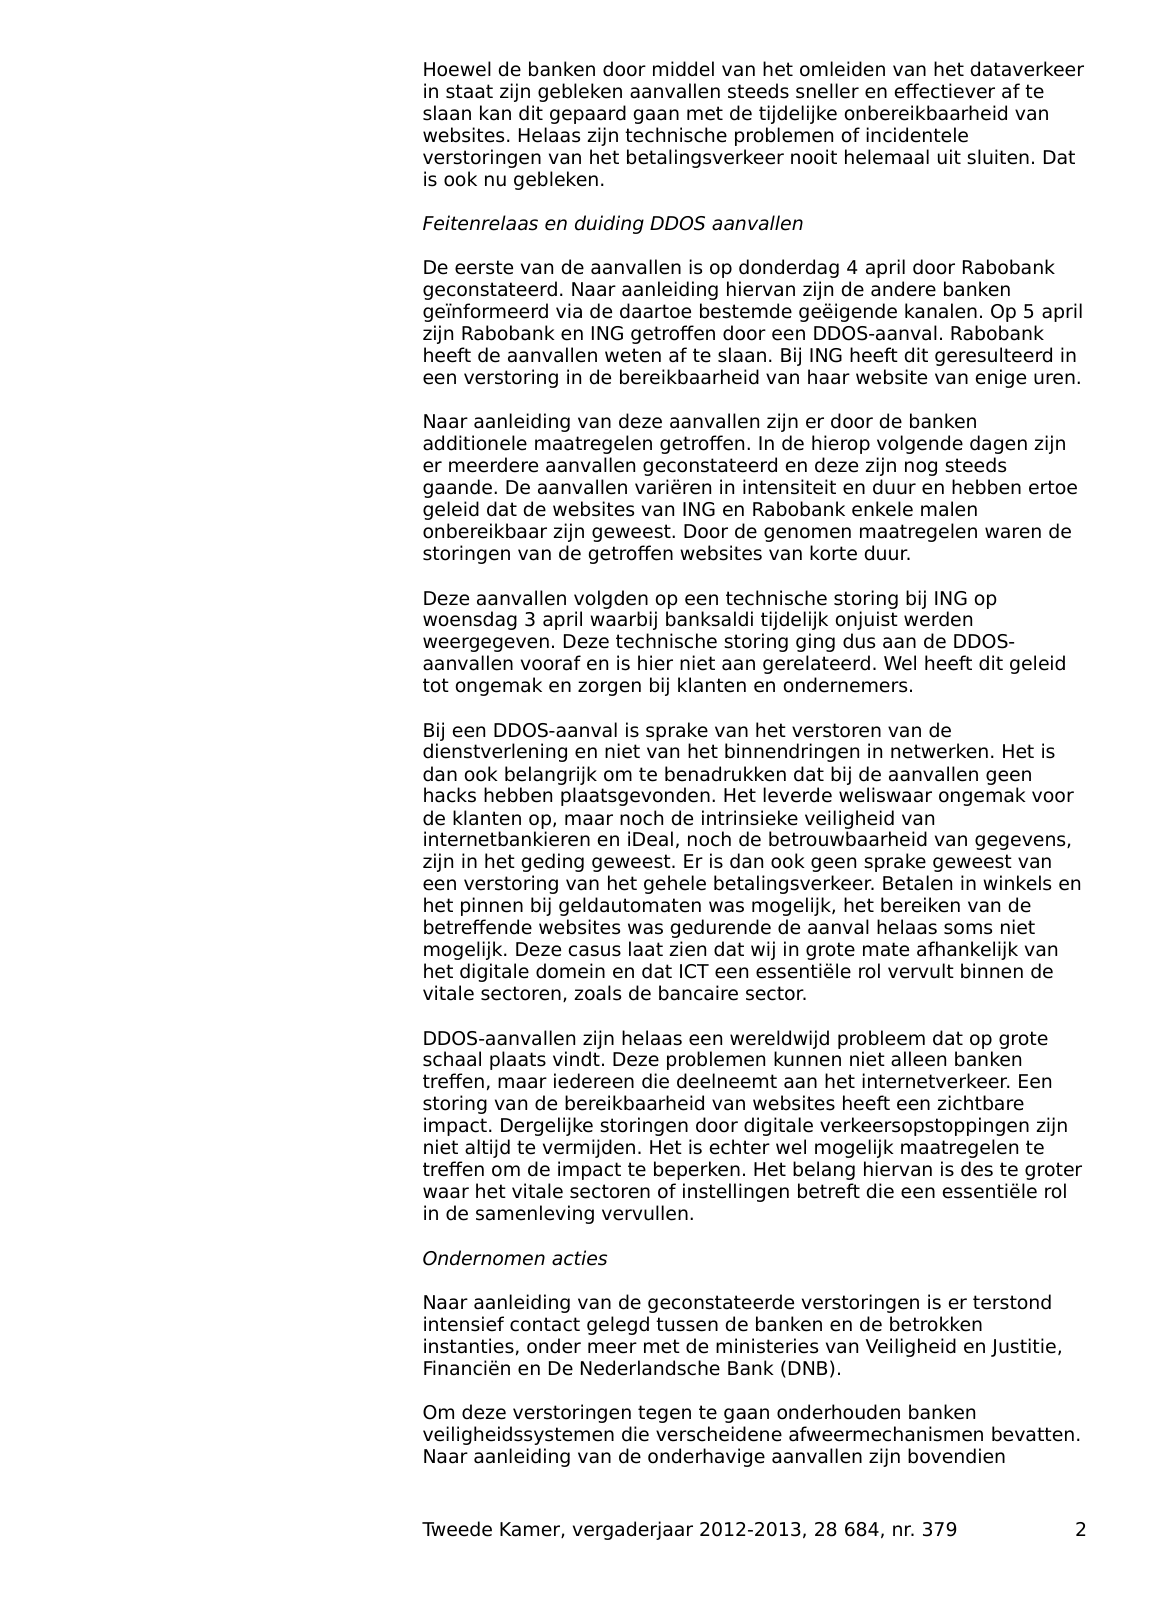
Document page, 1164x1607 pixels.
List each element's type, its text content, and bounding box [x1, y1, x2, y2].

text DDOS-aanvallen zijn helaas een wereldwijd probleem dat op grote schaal plaats vindt. Deze problemen kunnen niet alleen banken treffen, maar iedereen die deelneemt aan het internetverkeer. Een storing van de bereikbaarheid van websites heeft een zichtbare impact. Dergelijke storingen door digitale verkeersopstoppingen zijn niet altijd te vermijden. Het is echter wel mogelijk maatregelen te treffen om de impact te beperken. Het belang hiervan is des te groter waar het vitale sectoren of instellingen betreft die een essentiële rol in de samenleving vervullen. [422, 1027, 1087, 1225]
subtitle Feitenrelaas en duiding DDOS aanvallen [422, 213, 1087, 235]
text De eerste van de aanvallen is op donderdag 4 april door Rabobank geconstateerd. Naar aanleiding hiervan zijn de andere banken geïnformeerd via de daartoe bestemde geëigende kanalen. Op 5 april zijn Rabobank en ING getroffen door een DDOS-aanval. Rabobank heeft de aanvallen weten af te slaan. Bij ING heeft dit geresulteerd in een verstoring in de bereikbaarheid van haar website van enige uren. [422, 257, 1087, 389]
text Deze aanvallen volgden op een technische storing bij ING op woensdag 3 april waarbij banksaldi tijdelijk onjuist werden weergegeven. Deze technische storing ging dus aan de DDOS-aanvallen vooraf en is hier niet aan gerelateerd. Wel heeft dit geleid tot ongemak en zorgen bij klanten en ondernemers. [422, 587, 1087, 697]
text Bij een DDOS-aanval is sprake van het verstoren van de dienstverlening en niet van het binnendringen in netwerken. Het is dan ook belangrijk om te benadrukken dat bij de aanvallen geen hacks hebben plaatsgevonden. Het leverde weliswaar ongemak voor de klanten op, maar noch de intrinsieke veiligheid van internetbankieren en iDeal, noch de betrouwbaarheid van gegevens, zijn in het geding geweest. Er is dan ook geen sprake geweest van een verstoring van het gehele betalingsverkeer. Betalen in winkels en het pinnen bij geldautomaten was mogelijk, het bereiken van de betreffende websites was gedurende de aanval helaas soms niet mogelijk. Deze casus laat zien dat wij in grote mate afhankelijk van het digitale domein en dat ICT een essentiële rol vervult binnen de vitale sectoren, zoals de bancaire sector. [422, 719, 1087, 1005]
text Hoewel de banken door middel van het omleiden van het dataverkeer in staat zijn gebleken aanvallen steeds sneller en effectiever af te slaan kan dit gepaard gaan met de tijdelijke onbereikbaarheid van websites. Helaas zijn technische problemen of incidentele verstoringen van het betalingsverkeer nooit helemaal uit sluiten. Dat is ook nu gebleken. [422, 59, 1087, 191]
subtitle Ondernomen acties [422, 1247, 1087, 1269]
text Om deze verstoringen tegen te gaan onderhouden banken veiligheidssystemen die verscheidene afweermechanismen bevatten. Naar aanleiding van de onderhavige aanvallen zijn bovendien [422, 1402, 1087, 1468]
text Naar aanleiding van de geconstateerde verstoringen is er terstond intensief contact gelegd tussen de banken en de betrokken instanties, onder meer met de ministeries van Veiligheid en Justitie, Financiën en De Nederlandsche Bank (DNB). [422, 1292, 1087, 1379]
text Naar aanleiding van deze aanvallen zijn er door de banken additionele maatregelen getroffen. In de hierop volgende dagen zijn er meerdere aanvallen geconstateerd en deze zijn nog steeds gaande. De aanvallen variëren in intensiteit en duur en hebben ertoe geleid dat de websites van ING en Rabobank enkele malen onbereikbaar zijn geweest. Door de genomen maatregelen waren de storingen van de getroffen websites van korte duur. [422, 411, 1087, 565]
